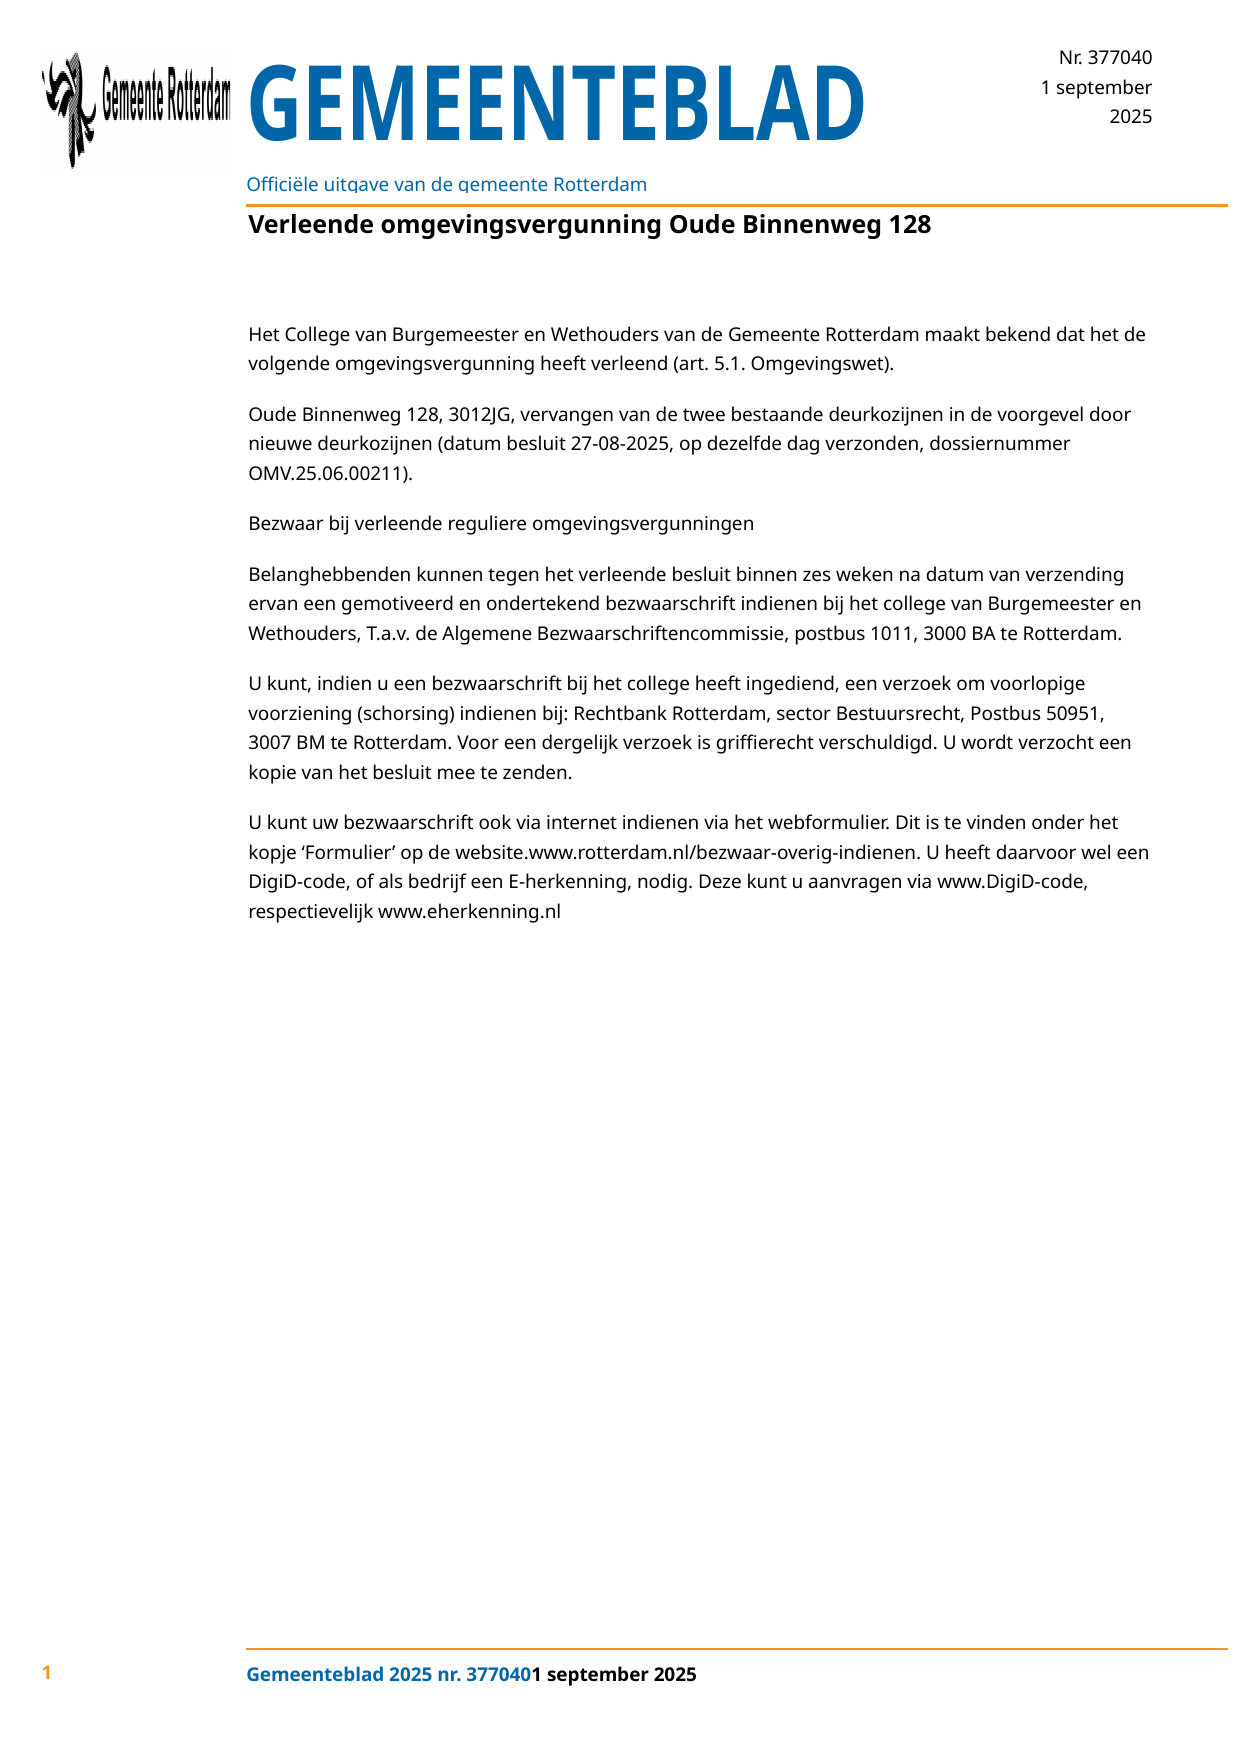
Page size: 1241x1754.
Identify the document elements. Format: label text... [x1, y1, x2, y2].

text Belanghebbenden kunnen tegen het verleende besluit binnen zes weken na datum van verzending ervan een gemotiveerd en ondertekend bezwaarschrift indienen bij het college van Burgemeester en Wethouders, T.a.v. de Algemene Bezwaarschriftencommissie, postbus 1011, 3000 BA te Rotterdam. [248, 561, 1152, 646]
text Oude Binnenweg 128, 3012JG, vervangen van de twee bestaande deurkozijnen in de voorgevel door nieuwe deurkozijnen (datum besluit 27-08-2025, op dezelfde dag verzonden, dossiernummer OMV.25.06.00211). [248, 401, 1152, 486]
picture [41, 47, 231, 172]
text Verleende omgevingsvergunning Oude Binnenweg 128 [248, 207, 1152, 241]
text U kunt, indien u een bezwaarschrift bij het college heeft ingediend, een verzoek om voorlopige voorziening (schorsing) indienen bij: Rechtbank Rotterdam, sector Bestuursrecht, Postbus 50951, 3007 BM te Rotterdam. Voor een dergelijk verzoek is griffierecht verschuldigd. U wordt verzocht een kopie van het besluit mee te zenden. [248, 670, 1152, 785]
text U kunt uw bezwaarschrift ook via internet indienen via het webformulier. Dit is te vinden onder het kopje ‘Formulier’ op de website.www.rotterdam.nl/bezwaar-overig-indienen. U heeft daarvoor wel een DigiD-code, of als bedrijf een E-herkenning, nodig. Deze kunt u aanvragen via www.DigiD-code, respectievelijk www.eherkenning.nl [248, 809, 1152, 924]
text Bezwaar bij verleende reguliere omgevingsvergunningen [248, 510, 1152, 536]
text Het College van Burgemeester en Wethouders van de Gemeente Rotterdam maakt bekend dat het de volgende omgevingsvergunning heeft verleend (art. 5.1. Omgevingswet). [248, 321, 1152, 376]
